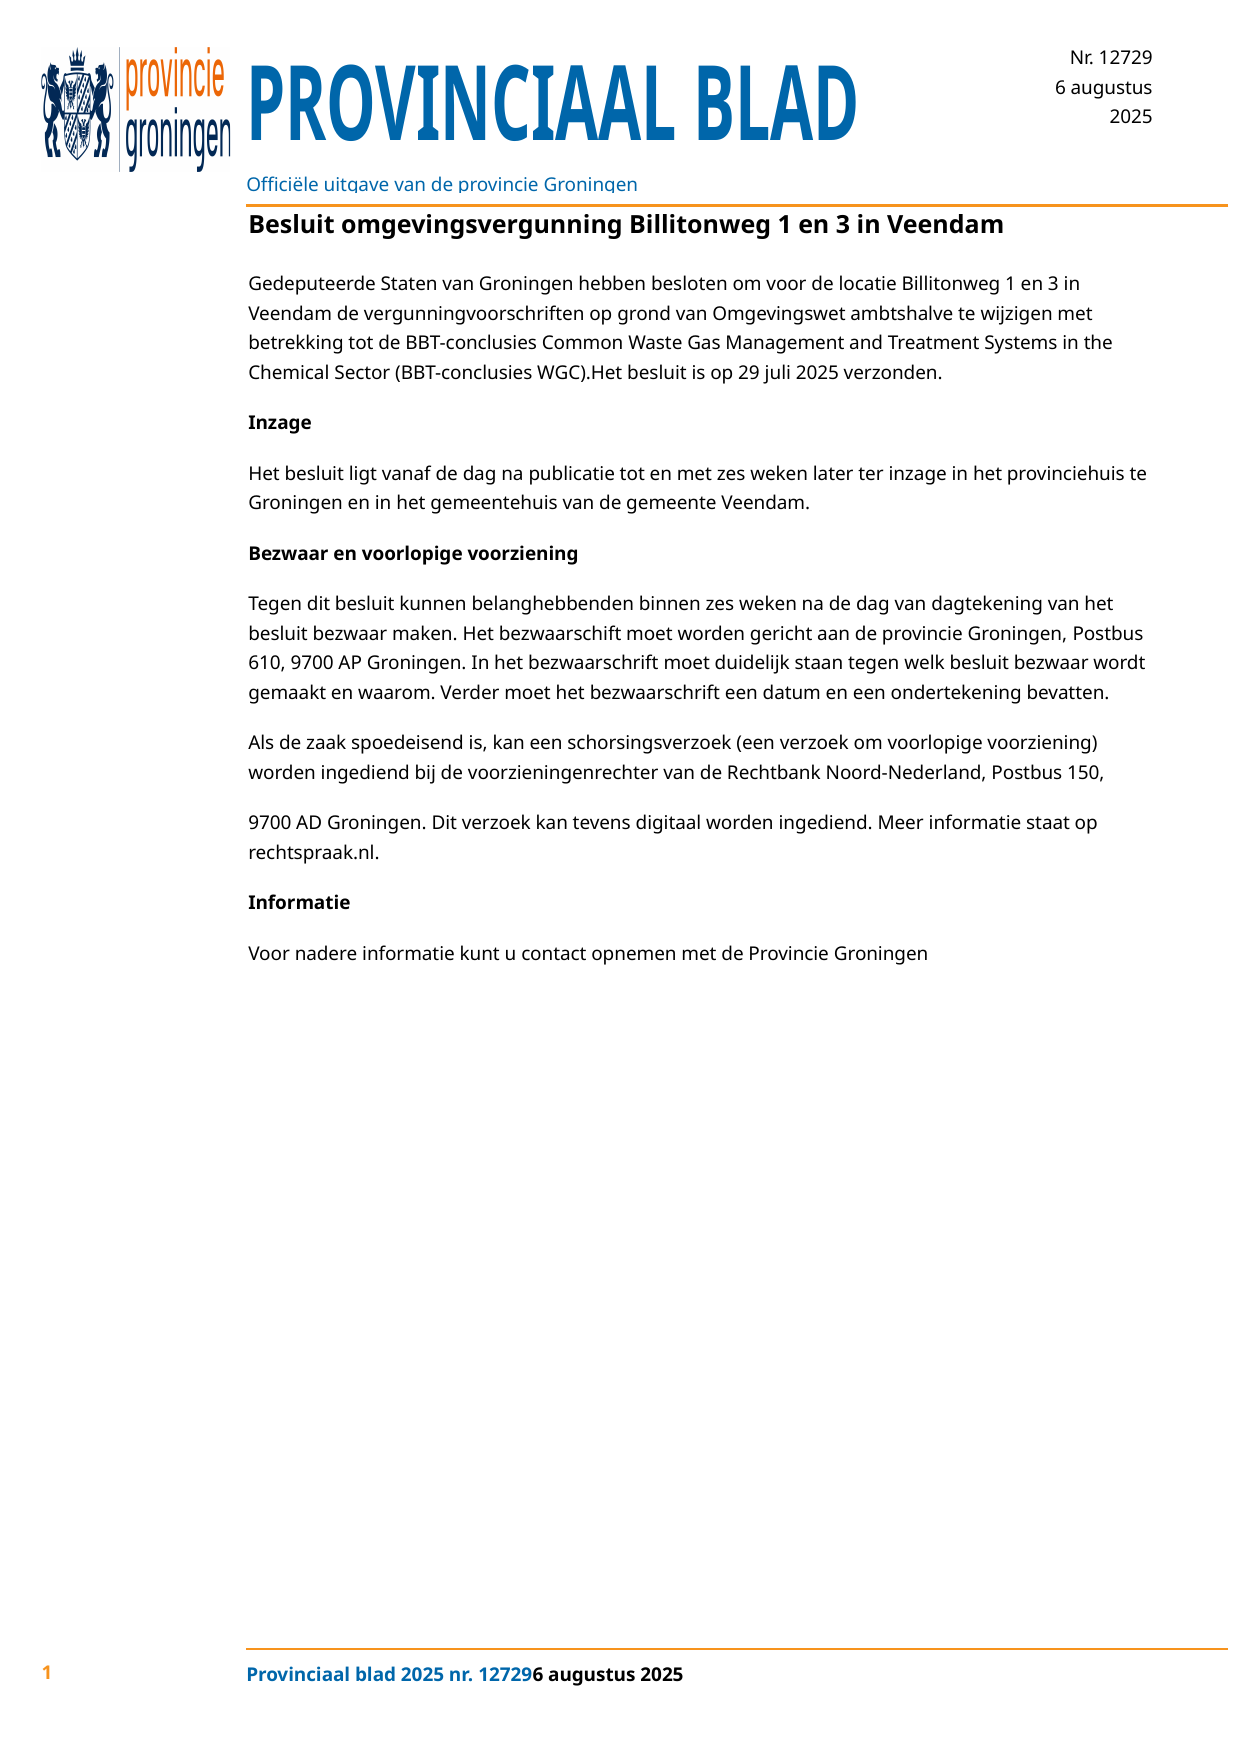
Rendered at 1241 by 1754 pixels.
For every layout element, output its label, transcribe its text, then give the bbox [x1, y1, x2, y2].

text Informatie [248, 889, 1152, 915]
text Bezwaar en voorlopige voorziening [248, 540, 1152, 566]
text Voor nadere informatie kunt u contact opnemen met de Provincie Groningen [248, 940, 1152, 966]
text Inzage [248, 409, 1152, 435]
text Besluit omgevingsvergunning Billitonweg 1 en 3 in Veendam [248, 207, 1152, 241]
text Het besluit ligt vanaf de dag na publicatie tot en met zes weken later ter inzage in het provinciehuis te Groningen en in het gemeentehuis van de gemeente Veendam. [248, 460, 1152, 515]
text Gedeputeerde Staten van Groningen hebben besloten om voor de locatie Billitonweg 1 en 3 in Veendam de vergunningvoorschriften op grond van Omgevingswet ambtshalve te wijzigen met betrekking tot de BBT-conclusies Common Waste Gas Management and Treatment Systems in the Chemical Sector (BBT-conclusies WGC).Het besluit is op 29 juli 2025 verzonden. [248, 270, 1152, 385]
text Tegen dit besluit kunnen belanghebbenden binnen zes weken na de dag van dagtekening van het besluit bezwaar maken. Het bezwaarschift moet worden gericht aan de provincie Groningen, Postbus 610, 9700 AP Groningen. In het bezwaarschrift moet duidelijk staan tegen welk besluit bezwaar wordt gemaakt en waarom. Verder moet het bezwaarschrift een datum en een ondertekening bevatten. [248, 590, 1152, 705]
picture [41, 47, 231, 172]
text 9700 AD Groningen. Dit verzoek kan tevens digitaal worden ingediend. Meer informatie staat op rechtspraak.nl. [248, 809, 1152, 865]
text Als de zaak spoedeisend is, kan een schorsingsverzoek (een verzoek om voorlopige voorziening) worden ingediend bij de voorzieningenrechter van de Rechtbank Noord-Nederland, Postbus 150, [248, 729, 1152, 785]
